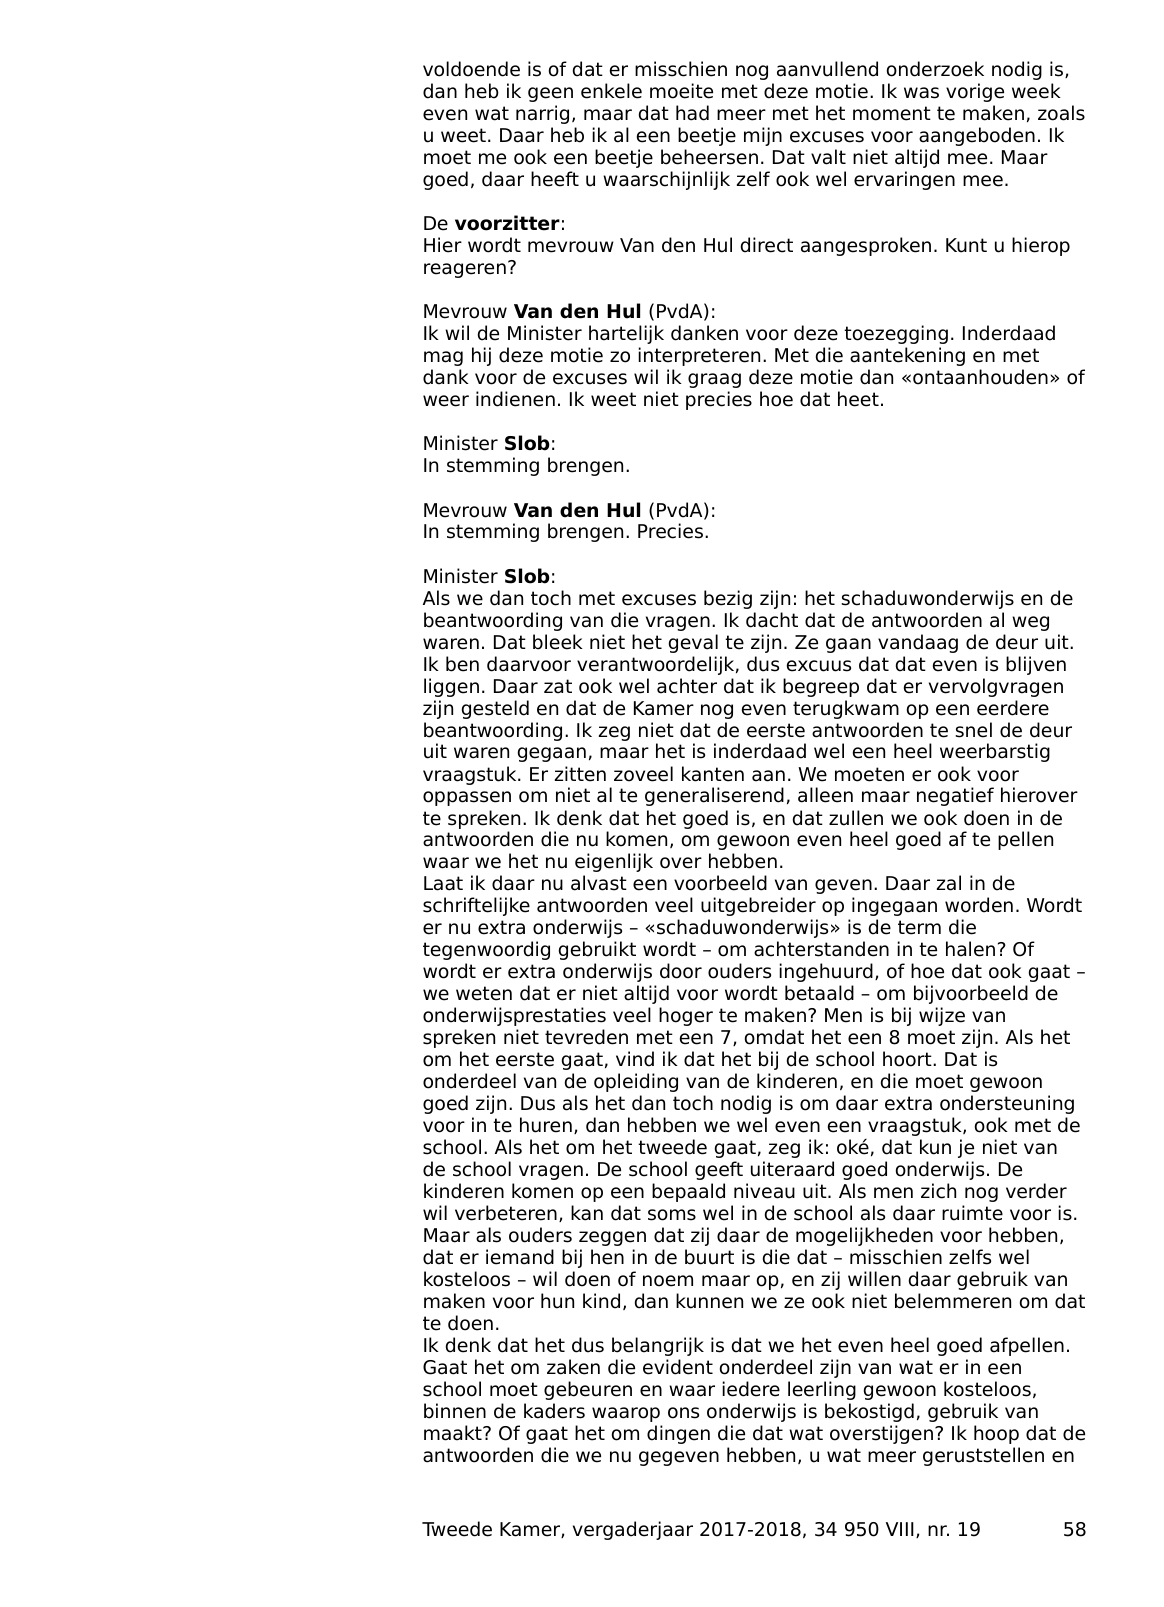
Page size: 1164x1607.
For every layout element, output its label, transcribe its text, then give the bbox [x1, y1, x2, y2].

text Mevrouw Van den Hul (PvdA): [422, 301, 1087, 323]
text Ik wil de Minister hartelijk danken voor deze toezegging. Inderdaad mag hij deze motie zo interpreteren. Met die aantekening en met dank voor de excuses wil ik graag deze motie dan «ontaanhouden» of weer indienen. Ik weet niet precies hoe dat heet. [422, 323, 1087, 411]
text Minister Slob: [422, 433, 1087, 455]
text Als we dan toch met excuses bezig zijn: het schaduwonderwijs en de beantwoording van die vragen. Ik dacht dat de antwoorden al weg waren. Dat bleek niet het geval te zijn. Ze gaan vandaag de deur uit. Ik ben daarvoor verantwoordelijk, dus excuus dat dat even is blijven liggen. Daar zat ook wel achter dat ik begreep dat er vervolgvragen zijn gesteld en dat de Kamer nog even terugkwam op een eerdere beantwoording. Ik zeg niet dat de eerste antwoorden te snel de deur uit waren gegaan, maar het is inderdaad wel een heel weerbarstig vraagstuk. Er zitten zoveel kanten aan. We moeten er ook voor oppassen om niet al te generaliserend, alleen maar negatief hierover te spreken. Ik denk dat het goed is, en dat zullen we ook doen in de antwoorden die nu komen, om gewoon even heel goed af te pellen waar we het nu eigenlijk over hebben. [422, 588, 1087, 873]
text Mevrouw Van den Hul (PvdA): [422, 499, 1087, 521]
text Ik denk dat het dus belangrijk is dat we het even heel goed afpellen. Gaat het om zaken die evident onderdeel zijn van wat er in een school moet gebeuren en waar iedere leerling gewoon kosteloos, binnen de kaders waarop ons onderwijs is bekostigd, gebruik van maakt? Of gaat het om dingen die dat wat overstijgen? Ik hoop dat de antwoorden die we nu gegeven hebben, u wat meer geruststellen en [422, 1335, 1087, 1467]
text Hier wordt mevrouw Van den Hul direct aangesproken. Kunt u hierop reageren? [422, 235, 1087, 279]
text Minister Slob: [422, 566, 1087, 588]
text In stemming brengen. Precies. [422, 521, 1087, 543]
text De voorzitter: [422, 213, 1087, 235]
text voldoende is of dat er misschien nog aanvullend onderzoek nodig is, dan heb ik geen enkele moeite met deze motie. Ik was vorige week even wat narrig, maar dat had meer met het moment te maken, zoals u weet. Daar heb ik al een beetje mijn excuses voor aangeboden. Ik moet me ook een beetje beheersen. Dat valt niet altijd mee. Maar goed, daar heeft u waarschijnlijk zelf ook wel ervaringen mee. [422, 59, 1087, 191]
text In stemming brengen. [422, 455, 1087, 477]
text Laat ik daar nu alvast een voorbeeld van geven. Daar zal in de schriftelijke antwoorden veel uitgebreider op ingegaan worden. Wordt er nu extra onderwijs – «schaduwonderwijs» is de term die tegenwoordig gebruikt wordt – om achterstanden in te halen? Of wordt er extra onderwijs door ouders ingehuurd, of hoe dat ook gaat – we weten dat er niet altijd voor wordt betaald – om bijvoorbeeld de onderwijsprestaties veel hoger te maken? Men is bij wijze van spreken niet tevreden met een 7, omdat het een 8 moet zijn. Als het om het eerste gaat, vind ik dat het bij de school hoort. Dat is onderdeel van de opleiding van de kinderen, en die moet gewoon goed zijn. Dus als het dan toch nodig is om daar extra ondersteuning voor in te huren, dan hebben we wel even een vraagstuk, ook met de school. Als het om het tweede gaat, zeg ik: oké, dat kun je niet van de school vragen. De school geeft uiteraard goed onderwijs. De kinderen komen op een bepaald niveau uit. Als men zich nog verder wil verbeteren, kan dat soms wel in de school als daar ruimte voor is. Maar als ouders zeggen dat zij daar de mogelijkheden voor hebben, dat er iemand bij hen in de buurt is die dat – misschien zelfs wel kosteloos – wil doen of noem maar op, en zij willen daar gebruik van maken voor hun kind, dan kunnen we ze ook niet belemmeren om dat te doen. [422, 873, 1087, 1335]
